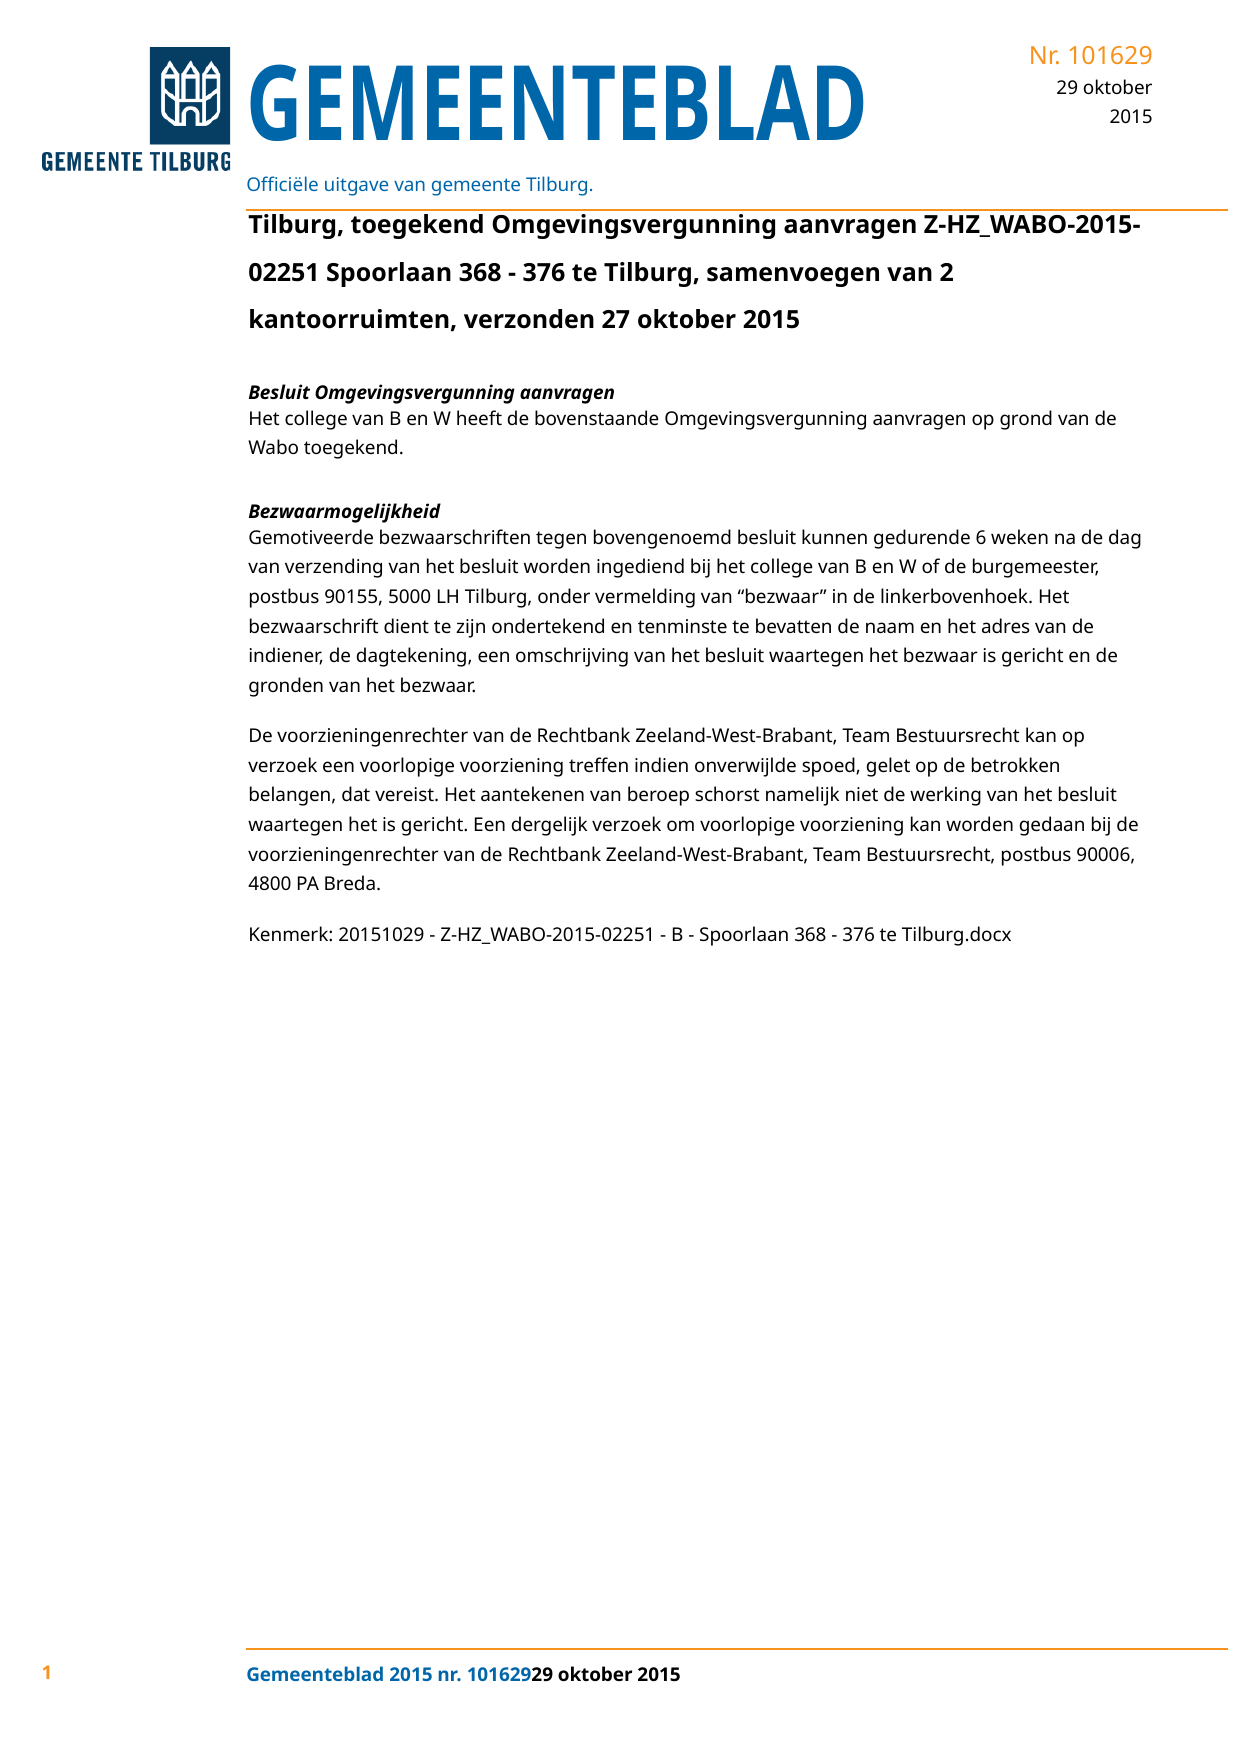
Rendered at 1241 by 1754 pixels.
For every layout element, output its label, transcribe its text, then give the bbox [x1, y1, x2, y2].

text Besluit Omgevingsvergunning aanvragen [248, 379, 1152, 405]
text Kenmerk: 20151029 - Z-HZ_WABO-2015-02251 - B - Spoorlaan 368 - 376 te Tilburg.docx [248, 921, 1152, 946]
text De voorzieningenrechter van de Rechtbank Zeeland-West-Brabant, Team Bestuursrecht kan op verzoek een voorlopige voorziening treffen indien onverwijlde spoed, gelet op de betrokken belangen, dat vereist. Het aantekenen van beroep schorst namelijk niet de werking van het besluit waartegen het is gericht. Een dergelijk verzoek om voorlopige voorziening kan worden gedaan bij de voorzieningenrechter van de Rechtbank Zeeland-West-Brabant, Team Bestuursrecht, postbus 90006, 4800 PA Breda. [248, 722, 1152, 896]
text Het college van B en W heeft de bovenstaande Omgevingsvergunning aanvragen op grond van de Wabo toegekend. [248, 405, 1152, 460]
text Tilburg, toegekend Omgevingsvergunning aanvragen Z-HZ_WABO-2015-02251 Spoorlaan 368 - 376 te Tilburg, samenvoegen van 2 kantoorruimten, verzonden 27 oktober 2015 [248, 211, 1152, 336]
text Gemotiveerde bezwaarschriften tegen bovengenoemd besluit kunnen gedurende 6 weken na de dag van verzending van het besluit worden ingediend bij het college van B en W of de burgemeester, postbus 90155, 5000 LH Tilburg, onder vermelding van “bezwaar” in de linkerbovenhoek. Het bezwaarschrift dient te zijn ondertekend en tenminste te bevatten de naam en het adres van de indiener, de dagtekening, een omschrijving van het besluit waartegen het bezwaar is gericht en de gronden van het bezwaar. [248, 524, 1152, 698]
picture [41, 47, 231, 172]
text Bezwaarmogelijkheid [248, 498, 1152, 524]
